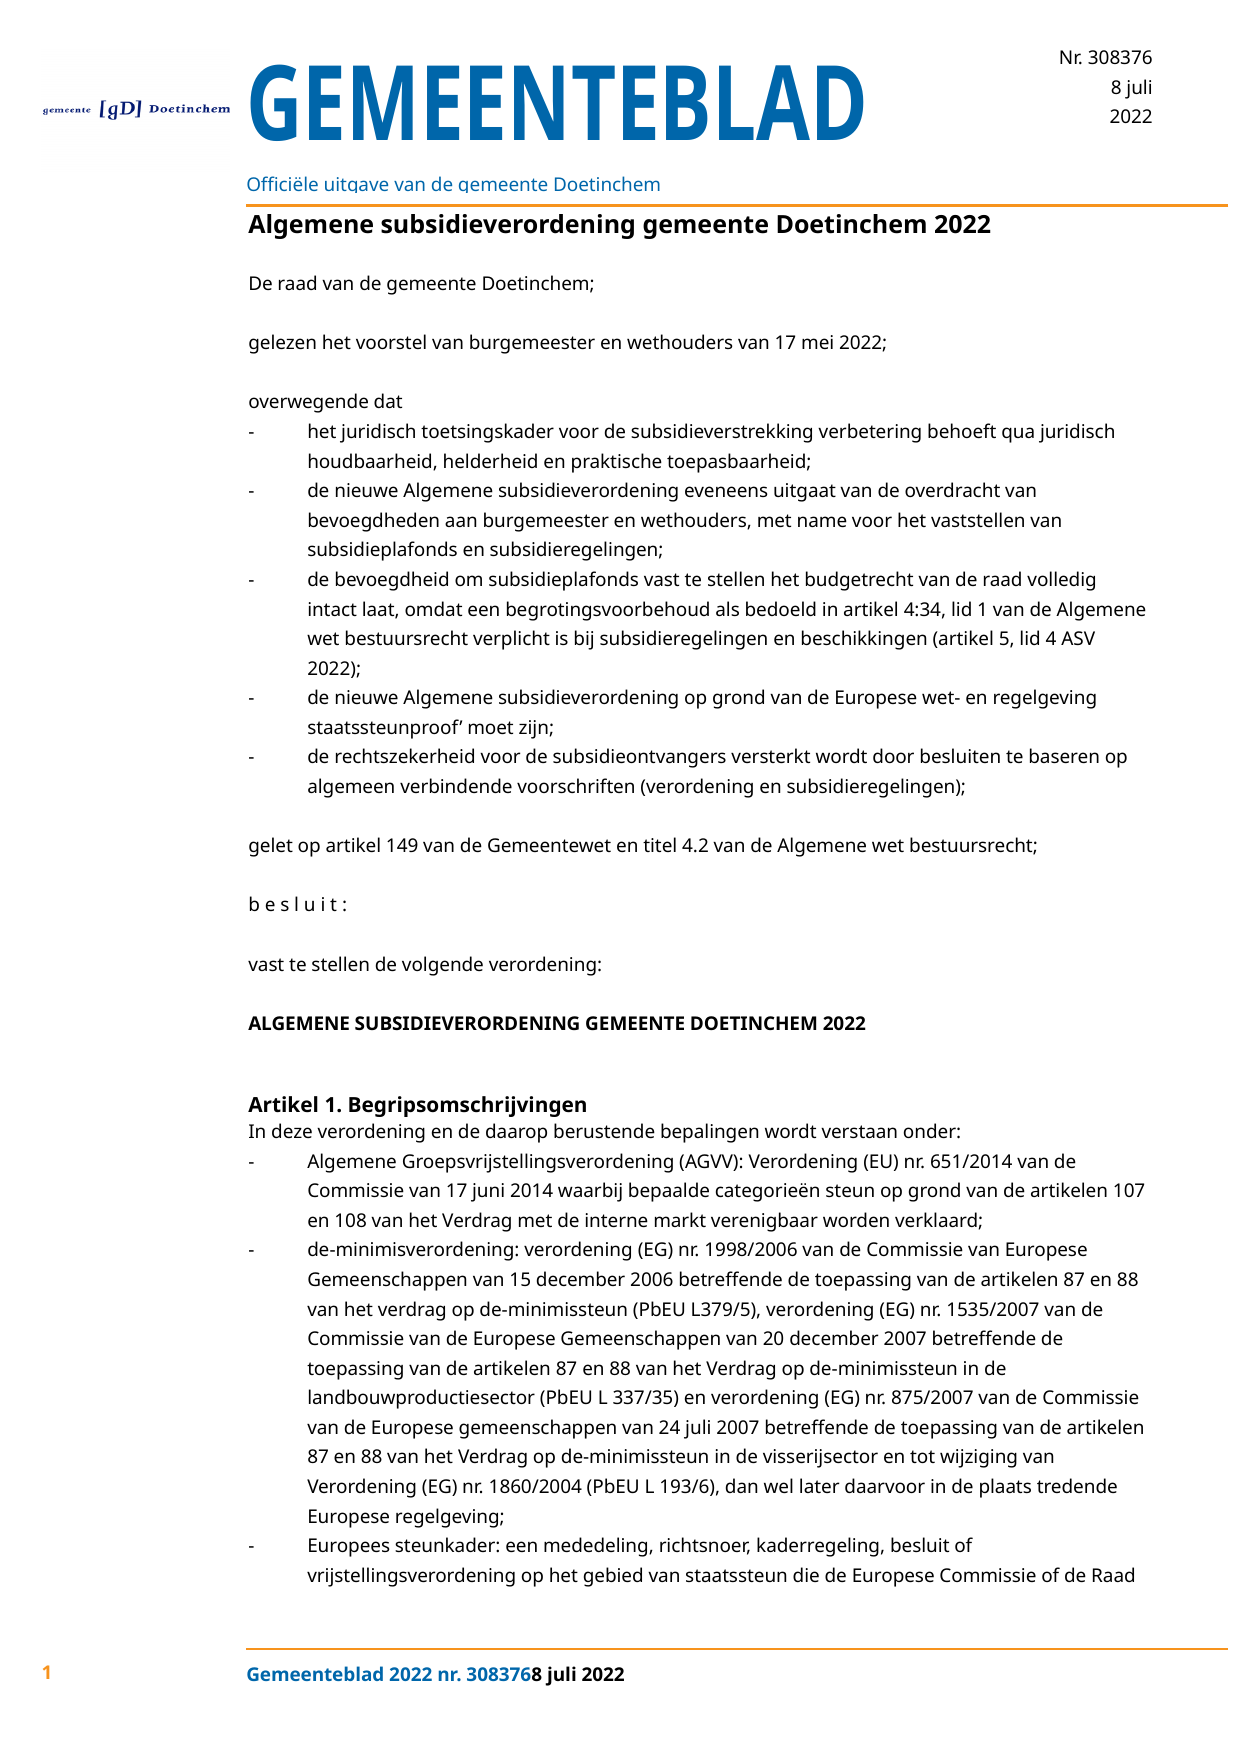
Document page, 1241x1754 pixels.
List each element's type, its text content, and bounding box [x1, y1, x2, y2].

text ALGEMENE SUBSIDIEVERORDENING GEMEENTE DOETINCHEM 2022 [248, 1010, 1152, 1036]
list de rechtszekerheid voor de subsidieontvangers versterkt wordt door besluiten te baseren op algemeen verbindende voorschriften (verordening en subsidieregelingen); [248, 744, 1152, 799]
text overwegende dat [248, 389, 1152, 414]
list het juridisch toetsingskader voor de subsidieverstrekking verbetering behoeft qua juridisch houdbaarheid, helderheid en praktische toepasbaarheid; [248, 418, 1152, 473]
text gelet op artikel 149 van de Gemeentewet en titel 4.2 van de Algemene wet bestuursrecht; [248, 832, 1152, 858]
picture [41, 47, 231, 172]
list de nieuwe Algemene subsidieverordening op grond van de Europese wet- en regelgeving staatssteunproof’ moet zijn; [248, 684, 1152, 740]
text b e s l u i t : [248, 892, 1152, 917]
list de bevoegdheid om subsidieplafonds vast te stellen het budgetrecht van de raad volledig intact laat, omdat een begrotingsvoorbehoud als bedoeld in artikel 4:34, lid 1 van de Algemene wet bestuursrecht verplicht is bij subsidieregelingen en beschikkingen (artikel 5, lid 4 ASV 2022); [248, 566, 1152, 681]
text In deze verordening en de daarop berustende bepalingen wordt verstaan onder: [248, 1118, 1152, 1144]
list de nieuwe Algemene subsidieverordening eveneens uitgaat van de overdracht van bevoegdheden aan burgemeester en wethouders, met name voor het vaststellen van subsidieplafonds en subsidieregelingen; [248, 477, 1152, 562]
text Artikel 1. Begripsomschrijvingen [248, 1090, 1152, 1118]
text Algemene subsidieverordening gemeente Doetinchem 2022 [248, 207, 1152, 241]
list Europees steunkader: een mededeling, richtsnoer, kaderregeling, besluit of vrijstellingsverordening op het gebied van staatssteun die de Europese Commissie of de Raad [248, 1532, 1152, 1588]
text gelezen het voorstel van burgemeester en wethouders van 17 mei 2022; [248, 329, 1152, 355]
text vast te stellen de volgende verordening: [248, 951, 1152, 976]
list de-minimisverordening: verordening (EG) nr. 1998/2006 van de Commissie van Europese Gemeenschappen van 15 december 2006 betreffende de toepassing van de artikelen 87 en 88 van het verdrag op de-minimissteun (PbEU L379/5), verordening (EG) nr. 1535/2007 van de Commissie van de Europese Gemeenschappen van 20 december 2007 betreffende de toepassing van de artikelen 87 en 88 van het Verdrag op de-minimissteun in de landbouwproductiesector (PbEU L 337/35) en verordening (EG) nr. 875/2007 van de Commissie van de Europese gemeenschappen van 24 juli 2007 betreffende de toepassing van de artikelen 87 en 88 van het Verdrag op de-minimissteun in de visserijsector en tot wijziging van Verordening (EG) nr. 1860/2004 (PbEU L 193/6), dan wel later daarvoor in de plaats tredende Europese regelgeving; [248, 1237, 1152, 1529]
list Algemene Groepsvrijstellingsverordening (AGVV): Verordening (EU) nr. 651/2014 van de Commissie van 17 juni 2014 waarbij bepaalde categorieën steun op grond van de artikelen 107 en 108 van het Verdrag met de interne markt verenigbaar worden verklaard; [248, 1148, 1152, 1233]
text De raad van de gemeente Doetinchem; [248, 270, 1152, 296]
